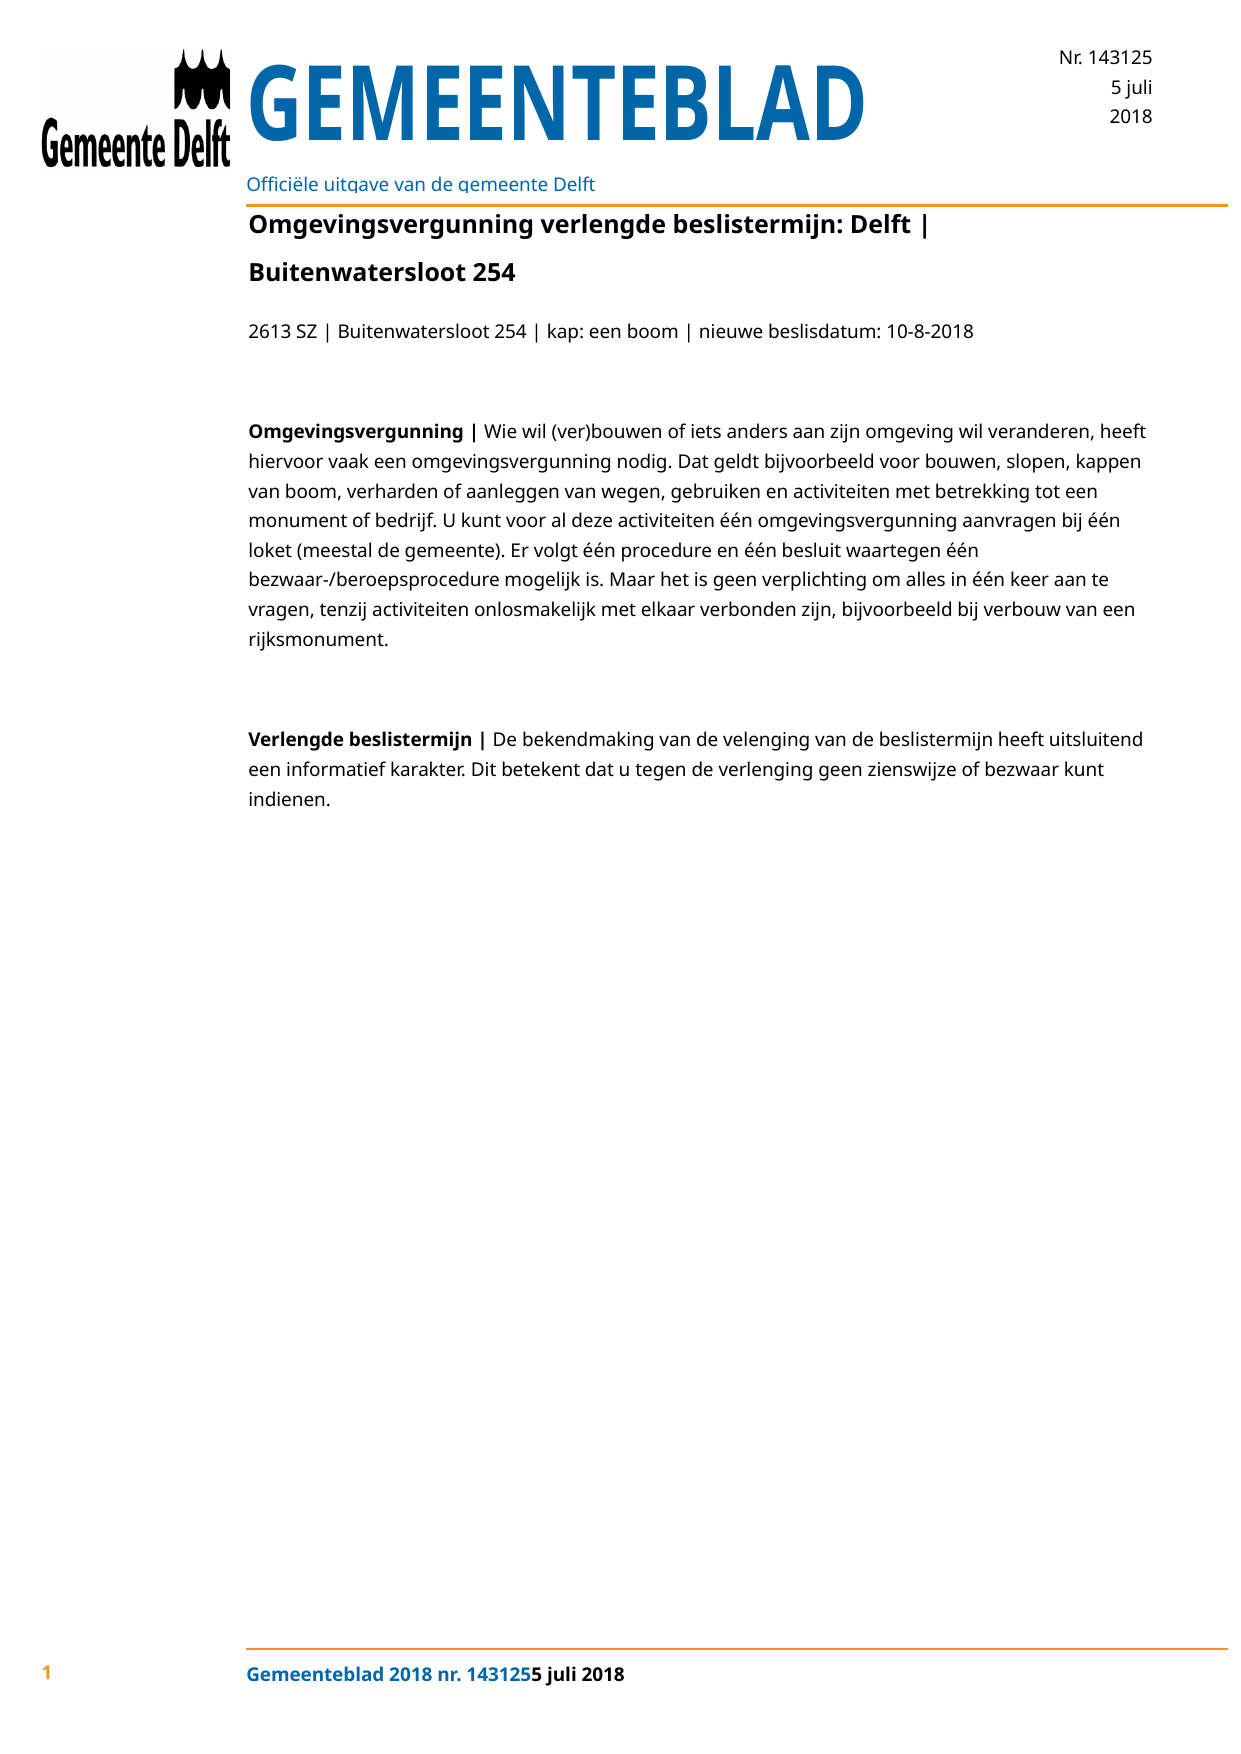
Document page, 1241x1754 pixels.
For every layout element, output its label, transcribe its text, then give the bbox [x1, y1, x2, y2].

text 2613 SZ | Buitenwatersloot 254 | kap: een boom | nieuwe beslisdatum: 10-8-2018 [248, 318, 1152, 344]
text Omgevingsvergunning verlengde beslistermijn: Delft | Buitenwatersloot 254 [248, 207, 1152, 288]
text Omgevingsvergunning | Wie wil (ver)bouwen of iets anders aan zijn omgeving wil veranderen, heeft hiervoor vaak een omgevingsvergunning nodig. Dat geldt bijvoorbeeld voor bouwen, slopen, kappen van boom, verharden of aanleggen van wegen, gebruiken en activiteiten met betrekking tot een monument of bedrijf. U kunt voor al deze activiteiten één omgevingsvergunning aanvragen bij één loket (meestal de gemeente). Er volgt één procedure en één besluit waartegen één bezwaar-/beroepsprocedure mogelijk is. Maar het is geen verplichting om alles in één keer aan te vragen, tenzij activiteiten onlosmakelijk met elkaar verbonden zijn, bijvoorbeeld bij verbouw van een rijksmonument. [248, 419, 1152, 652]
picture [41, 47, 231, 172]
text Verlengde beslistermijn | De bekendmaking van de velenging van de beslistermijn heeft uitsluitend een informatief karakter. Dit betekent dat u tegen de verlenging geen zienswijze of bezwaar kunt indienen. [248, 727, 1152, 812]
